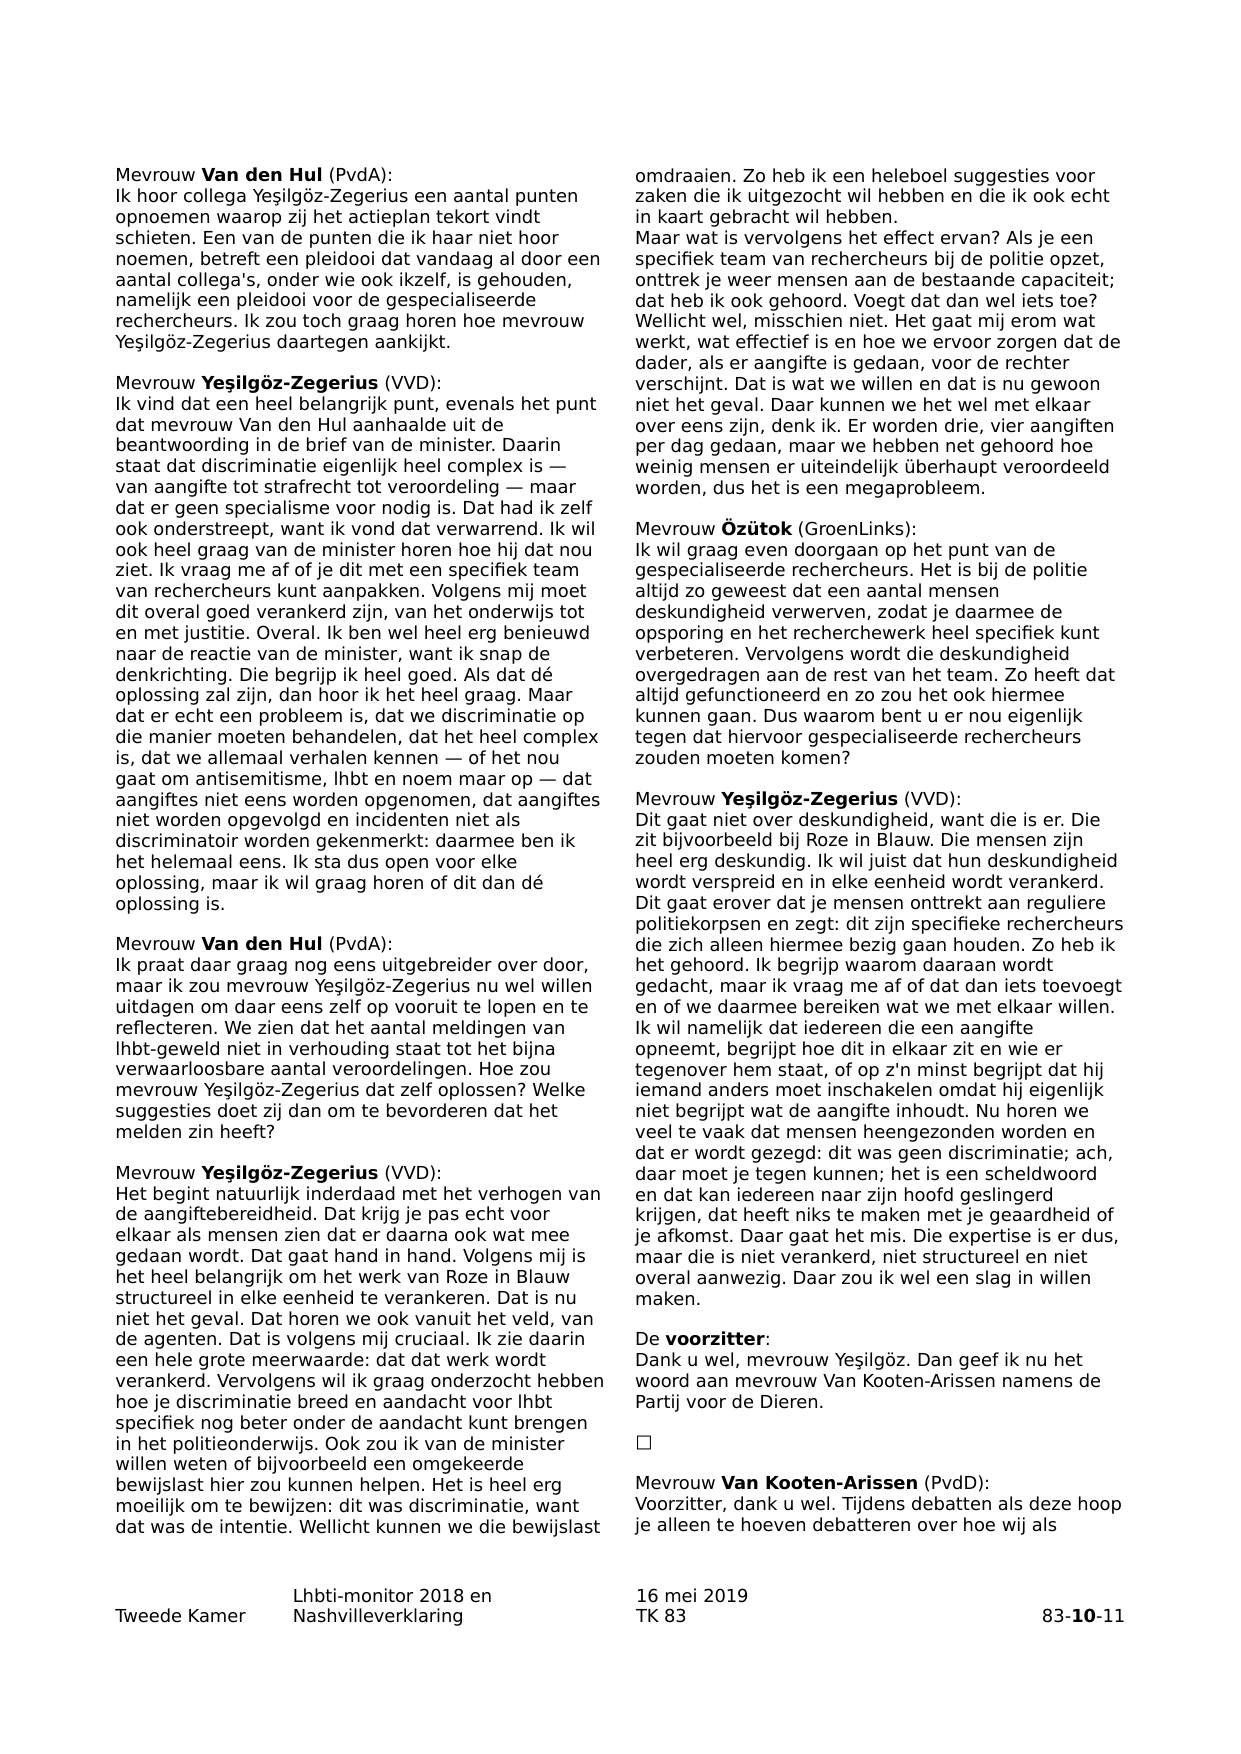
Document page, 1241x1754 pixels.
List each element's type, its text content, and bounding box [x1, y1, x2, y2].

text Mevrouw Yeşilgöz-Zegerius (VVD): [115, 373, 605, 393]
text Mevrouw Van den Hul (PvdA): [115, 934, 605, 955]
text De voorzitter: [635, 1329, 1125, 1350]
text Mevrouw Özütok (GroenLinks): [635, 519, 1125, 539]
text Ik hoor collega Yeşilgöz-Zegerius een aantal punten opnoemen waarop zij het actieplan tekort vindt schieten. Een van de punten die ik haar niet hoor noemen, betreft een pleidooi dat vandaag al door een aantal collega's, onder wie ook ikzelf, is gehouden, namelijk een pleidooi voor de gespecialiseerde rechercheurs. Ik zou toch graag horen hoe mevrouw Yeşilgöz-Zegerius daartegen aankijkt. [115, 186, 605, 353]
text Mevrouw Yeşilgöz-Zegerius (VVD): [115, 1162, 605, 1183]
text Mevrouw Van Kooten-Arissen (PvdD): [635, 1473, 1125, 1494]
text omdraaien. Zo heb ik een heleboel suggesties voor zaken die ik uitgezocht wil hebben en die ik ook echt in kaart gebracht wil hebben. [635, 165, 1125, 228]
text Dit gaat niet over deskundigheid, want die is er. Die zit bijvoorbeeld bij Roze in Blauw. Die mensen zijn heel erg deskundig. Ik wil juist dat hun deskundigheid wordt verspreid en in elke eenheid wordt verankerd. Dit gaat erover dat je mensen onttrekt aan reguliere politiekorpsen en zegt: dit zijn specifieke rechercheurs die zich alleen hiermee bezig gaan houden. Zo heb ik het gehoord. Ik begrijp waarom daaraan wordt gedacht, maar ik vraag me af of dat dan iets toevoegt en of we daarmee bereiken wat we met elkaar willen. Ik wil namelijk dat iedereen die een aangifte opneemt, begrijpt hoe dit in elkaar zit en wie er tegenover hem staat, of op z'n minst begrijpt dat hij iemand anders moet inschakelen omdat hij eigenlijk niet begrijpt wat de aangifte inhoudt. Nu horen we veel te vaak dat mensen heengezonden worden en dat er wordt gezegd: dit was geen discriminatie; ach, daar moet je tegen kunnen; het is een scheldwoord en dat kan iedereen naar zijn hoofd geslingerd krijgen, dat heeft niks te maken met je geaardheid of je afkomst. Daar gaat het mis. Die expertise is er dus, maar die is niet verankerd, niet structureel en niet overal aanwezig. Daar zou ik wel een slag in willen maken. [635, 809, 1125, 1309]
text Dank u wel, mevrouw Yeşilgöz. Dan geef ik nu het woord aan mevrouw Van Kooten-Arissen namens de Partij voor de Dieren. [635, 1350, 1125, 1412]
text Ik vind dat een heel belangrijk punt, evenals het punt dat mevrouw Van den Hul aanhaalde uit de beantwoording in de brief van de minister. Daarin staat dat discriminatie eigenlijk heel complex is — van aangifte tot strafrecht tot veroordeling — maar dat er geen specialisme voor nodig is. Dat had ik zelf ook onderstreept, want ik vond dat verwarrend. Ik wil ook heel graag van de minister horen hoe hij dat nou ziet. Ik vraag me af of je dit met een specifiek team van rechercheurs kunt aanpakken. Volgens mij moet dit overal goed verankerd zijn, van het onderwijs tot en met justitie. Overal. Ik ben wel heel erg benieuwd naar de reactie van de minister, want ik snap de denkrichting. Die begrijp ik heel goed. Als dat dé oplossing zal zijn, dan hoor ik het heel graag. Maar dat er echt een probleem is, dat we discriminatie op die manier moeten behandelen, dat het heel complex is, dat we allemaal verhalen kennen — of het nou gaat om antisemitisme, lhbt en noem maar op — dat aangiftes niet eens worden opgenomen, dat aangiftes niet worden opgevolgd en incidenten niet als discriminatoir worden gekenmerkt: daarmee ben ik het helemaal eens. Ik sta dus open voor elke oplossing, maar ik wil graag horen of dit dan dé oplossing is. [115, 393, 605, 914]
text ⬜ [635, 1432, 1125, 1453]
text Ik praat daar graag nog eens uitgebreider over door, maar ik zou mevrouw Yeşilgöz-Zegerius nu wel willen uitdagen om daar eens zelf op vooruit te lopen en te reflecteren. We zien dat het aantal meldingen van lhbt-geweld niet in verhouding staat tot het bijna verwaarloosbare aantal veroordelingen. Hoe zou mevrouw Yeşilgöz-Zegerius dat zelf oplossen? Welke suggesties doet zij dan om te bevorderen dat het melden zin heeft? [115, 955, 605, 1142]
text Maar wat is vervolgens het effect ervan? Als je een specifiek team van rechercheurs bij de politie opzet, onttrek je weer mensen aan de bestaande capaciteit; dat heb ik ook gehoord. Voegt dat dan wel iets toe? Wellicht wel, misschien niet. Het gaat mij erom wat werkt, wat effectief is en hoe we ervoor zorgen dat de dader, als er aangifte is gedaan, voor de rechter verschijnt. Dat is wat we willen en dat is nu gewoon niet het geval. Daar kunnen we het wel met elkaar over eens zijn, denk ik. Er worden drie, vier aangiften per dag gedaan, maar we hebben net gehoord hoe weinig mensen er uiteindelijk überhaupt veroordeeld worden, dus het is een megaprobleem. [635, 228, 1125, 499]
text Mevrouw Van den Hul (PvdA): [115, 165, 605, 186]
text Voorzitter, dank u wel. Tijdens debatten als deze hoop je alleen te hoeven debatteren over hoe wij als [635, 1494, 1125, 1536]
text Mevrouw Yeşilgöz-Zegerius (VVD): [635, 788, 1125, 809]
text Het begint natuurlijk inderdaad met het verhogen van de aangiftebereidheid. Dat krijg je pas echt voor elkaar als mensen zien dat er daarna ook wat mee gedaan wordt. Dat gaat hand in hand. Volgens mij is het heel belangrijk om het werk van Roze in Blauw structureel in elke eenheid te verankeren. Dat is nu niet het geval. Dat horen we ook vanuit het veld, van de agenten. Dat is volgens mij cruciaal. Ik zie daarin een hele grote meerwaarde: dat dat werk wordt verankerd. Vervolgens wil ik graag onderzocht hebben hoe je discriminatie breed en aandacht voor lhbt specifiek nog beter onder de aandacht kunt brengen in het politieonderwijs. Ook zou ik van de minister willen weten of bijvoorbeeld een omgekeerde bewijslast hier zou kunnen helpen. Het is heel erg moeilijk om te bewijzen: dit was discriminatie, want dat was de intentie. Wellicht kunnen we die bewijslast [115, 1183, 605, 1537]
text Ik wil graag even doorgaan op het punt van de gespecialiseerde rechercheurs. Het is bij de politie altijd zo geweest dat een aantal mensen deskundigheid verwerven, zodat je daarmee de opsporing en het recherchewerk heel specifiek kunt verbeteren. Vervolgens wordt die deskundigheid overgedragen aan de rest van het team. Zo heeft dat altijd gefunctioneerd en zo zou het ook hiermee kunnen gaan. Dus waarom bent u er nou eigenlijk tegen dat hiervoor gespecialiseerde rechercheurs zouden moeten komen? [635, 539, 1125, 768]
